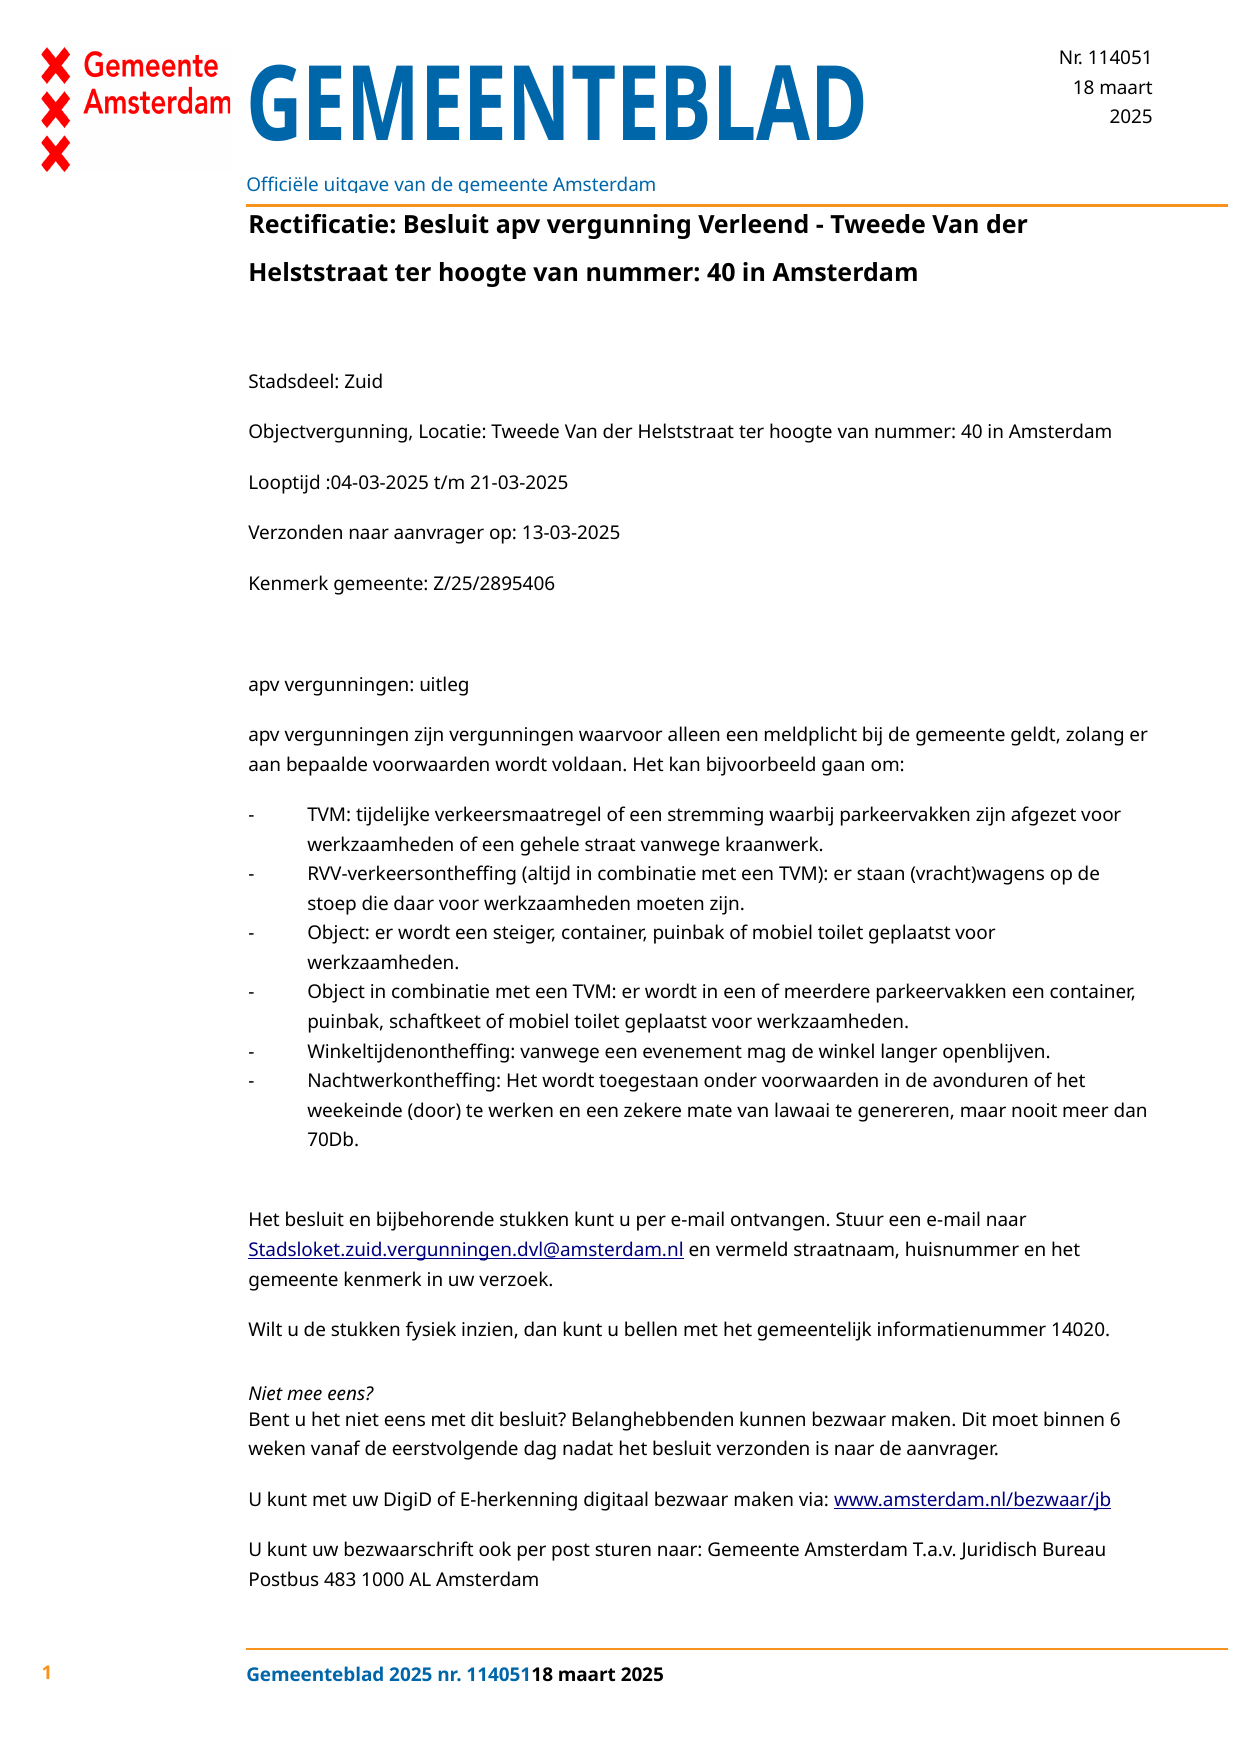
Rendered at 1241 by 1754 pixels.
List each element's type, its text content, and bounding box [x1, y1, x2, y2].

text U kunt met uw DigiD of E-herkenning digitaal bezwaar maken via: www.amsterdam.nl/bezwaar/jb [248, 1486, 1152, 1512]
text Wilt u de stukken fysiek inzien, dan kunt u bellen met het gemeentelijk informatienummer 14020. [248, 1316, 1152, 1342]
text Looptijd :04-03-2025 t/m 21-03-2025 [248, 469, 1152, 495]
list RVV-verkeersontheffing (altijd in combinatie met een TVM): er staan (vracht)wagens op de stoep die daar voor werkzaamheden moeten zijn. [248, 860, 1152, 916]
list TVM: tijdelijke verkeersmaatregel of een stremming waarbij parkeervakken zijn afgezet voor werkzaamheden of een gehele straat vanwege kraanwerk. [248, 801, 1152, 857]
list Object in combinatie met een TVM: er wordt in een of meerdere parkeervakken een container, puinbak, schaftkeet of mobiel toilet geplaatst voor werkzaamheden. [248, 979, 1152, 1034]
text Bent u het niet eens met dit besluit? Belanghebbenden kunnen bezwaar maken. Dit moet binnen 6 weken vanaf de eerstvolgende dag nadat het besluit verzonden is naar de aanvrager. [248, 1406, 1152, 1461]
text Niet mee eens? [248, 1380, 1152, 1406]
list Nachtwerkontheffing: Het wordt toegestaan onder voorwaarden in de avonduren of het weekeinde (door) te werken en een zekere mate van lawaai te genereren, maar nooit meer dan 70Db. [248, 1067, 1152, 1152]
list Winkeltijdenontheffing: vanwege een evenement mag de winkel langer openblijven. [248, 1038, 1152, 1064]
text Kenmerk gemeente: Z/25/2895406 [248, 570, 1152, 596]
text Objectvergunning, Locatie: Tweede Van der Helststraat ter hoogte van nummer: 40 in Amsterdam [248, 419, 1152, 444]
text Het besluit en bijbehorende stukken kunt u per e-mail ontvangen. Stuur een e-mail naar Stadsloket.zuid.vergunningen.dvl@amsterdam.nl en vermeld straatnaam, huisnummer en het gemeente kenmerk in uw verzoek. [248, 1207, 1152, 1292]
list Object: er wordt een steiger, container, puinbak of mobiel toilet geplaatst voor werkzaamheden. [248, 919, 1152, 975]
text apv vergunningen: uitleg [248, 671, 1152, 697]
text Rectificatie: Besluit apv vergunning Verleend - Tweede Van der Helststraat ter hoogte van nummer: 40 in Amsterdam [248, 207, 1152, 288]
text Verzonden naar aanvrager op: 13-03-2025 [248, 519, 1152, 545]
text apv vergunningen zijn vergunningen waarvoor alleen een meldplicht bij de gemeente geldt, zolang er aan bepaalde voorwaarden wordt voldaan. Het kan bijvoorbeeld gaan om: [248, 721, 1152, 777]
picture [41, 47, 231, 172]
text Stadsdeel: Zuid [248, 368, 1152, 394]
text U kunt uw bezwaarschrift ook per post sturen naar: Gemeente Amsterdam T.a.v. Juridisch Bureau Postbus 483 1000 AL Amsterdam [248, 1536, 1152, 1592]
